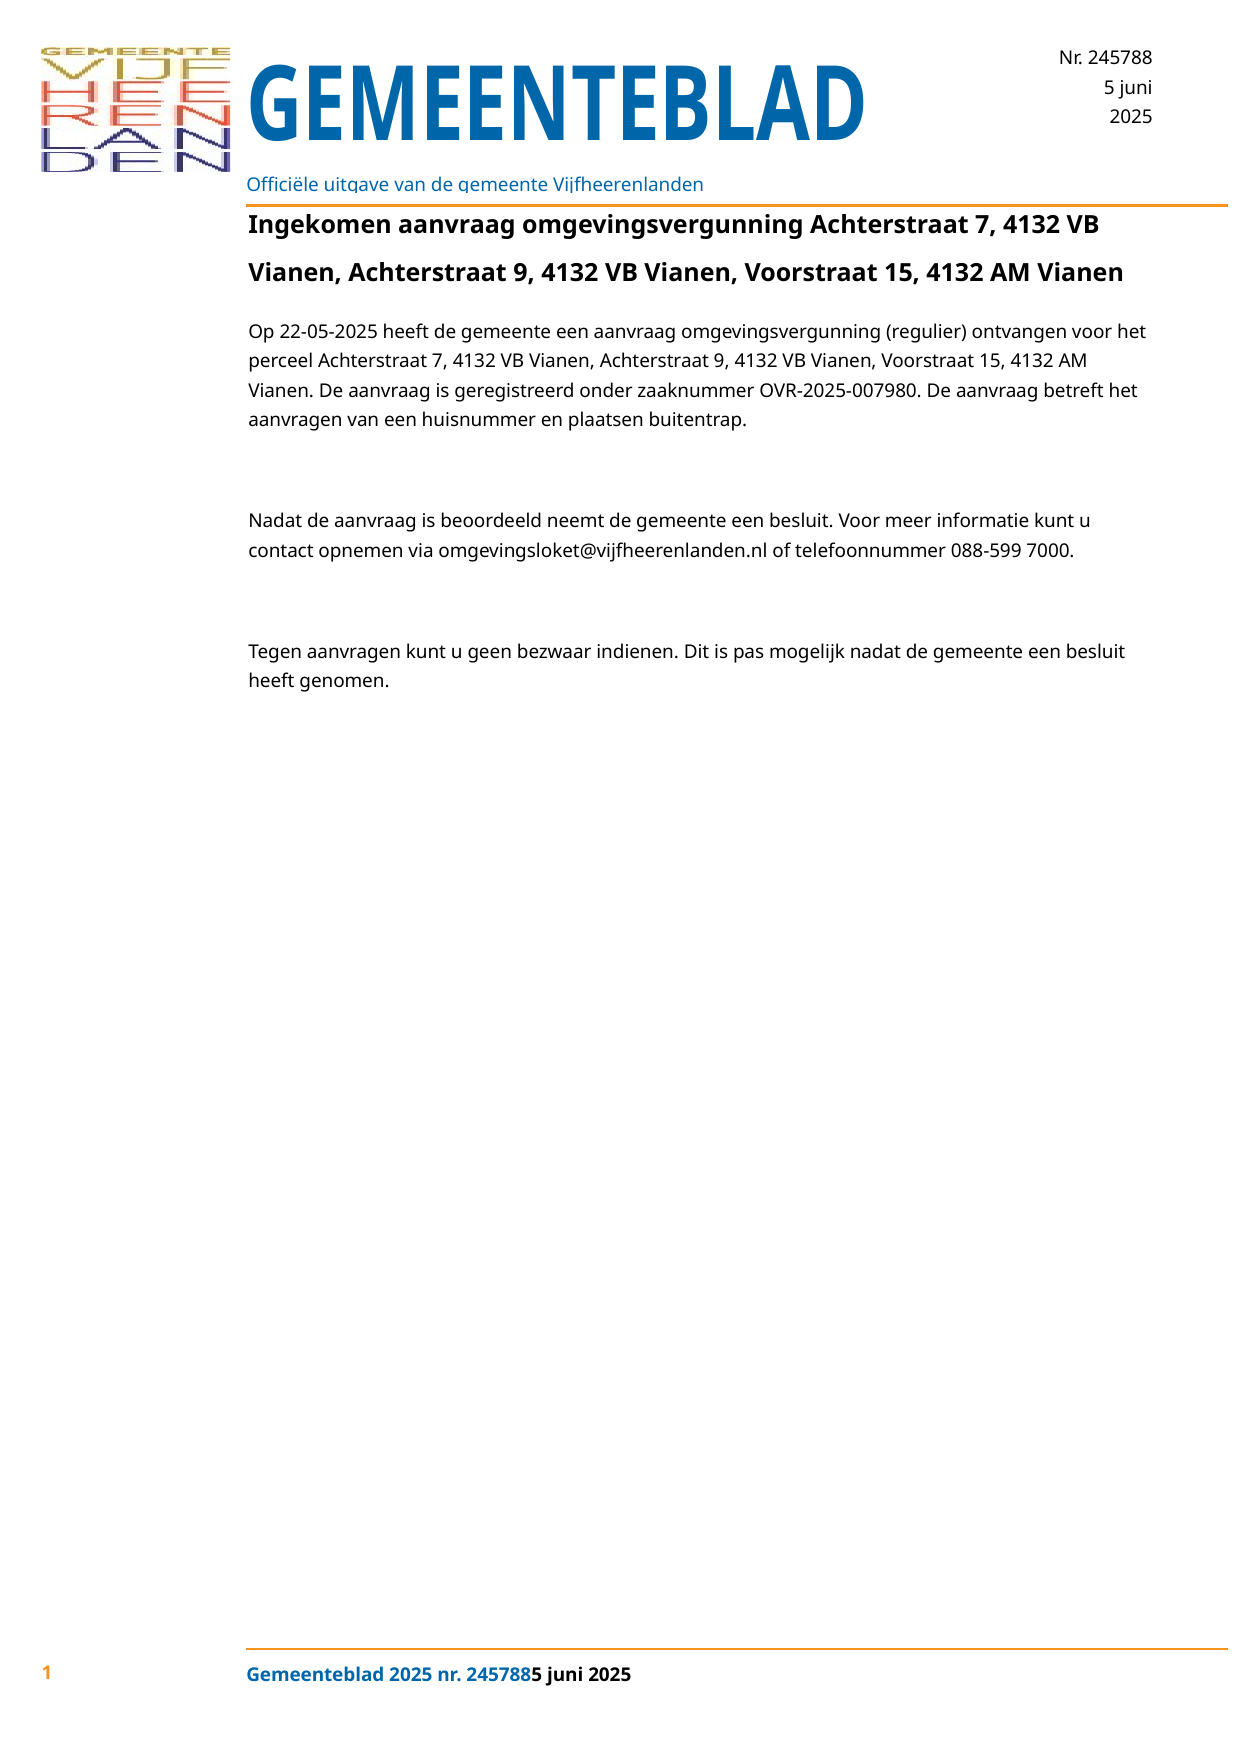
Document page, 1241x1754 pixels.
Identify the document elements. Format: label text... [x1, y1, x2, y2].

text Ingekomen aanvraag omgevingsvergunning Achterstraat 7, 4132 VB Vianen, Achterstraat 9, 4132 VB Vianen, Voorstraat 15, 4132 AM Vianen [248, 207, 1152, 288]
text Op 22-05-2025 heeft de gemeente een aanvraag omgevingsvergunning (regulier) ontvangen voor het perceel Achterstraat 7, 4132 VB Vianen, Achterstraat 9, 4132 VB Vianen, Voorstraat 15, 4132 AM Vianen. De aanvraag is geregistreerd onder zaaknummer OVR-2025-007980. De aanvraag betreft het aanvragen van een huisnummer en plaatsen buitentrap. [248, 318, 1152, 432]
picture [41, 47, 231, 172]
text Tegen aanvragen kunt u geen bezwaar indienen. Dit is pas mogelijk nadat de gemeente een besluit heeft genomen. [248, 638, 1152, 693]
text Nadat de aanvraag is beoordeeld neemt de gemeente een besluit. Voor meer informatie kunt u contact opnemen via omgevingsloket@vijfheerenlanden.nl of telefoonnummer 088-599 7000. [248, 507, 1152, 563]
